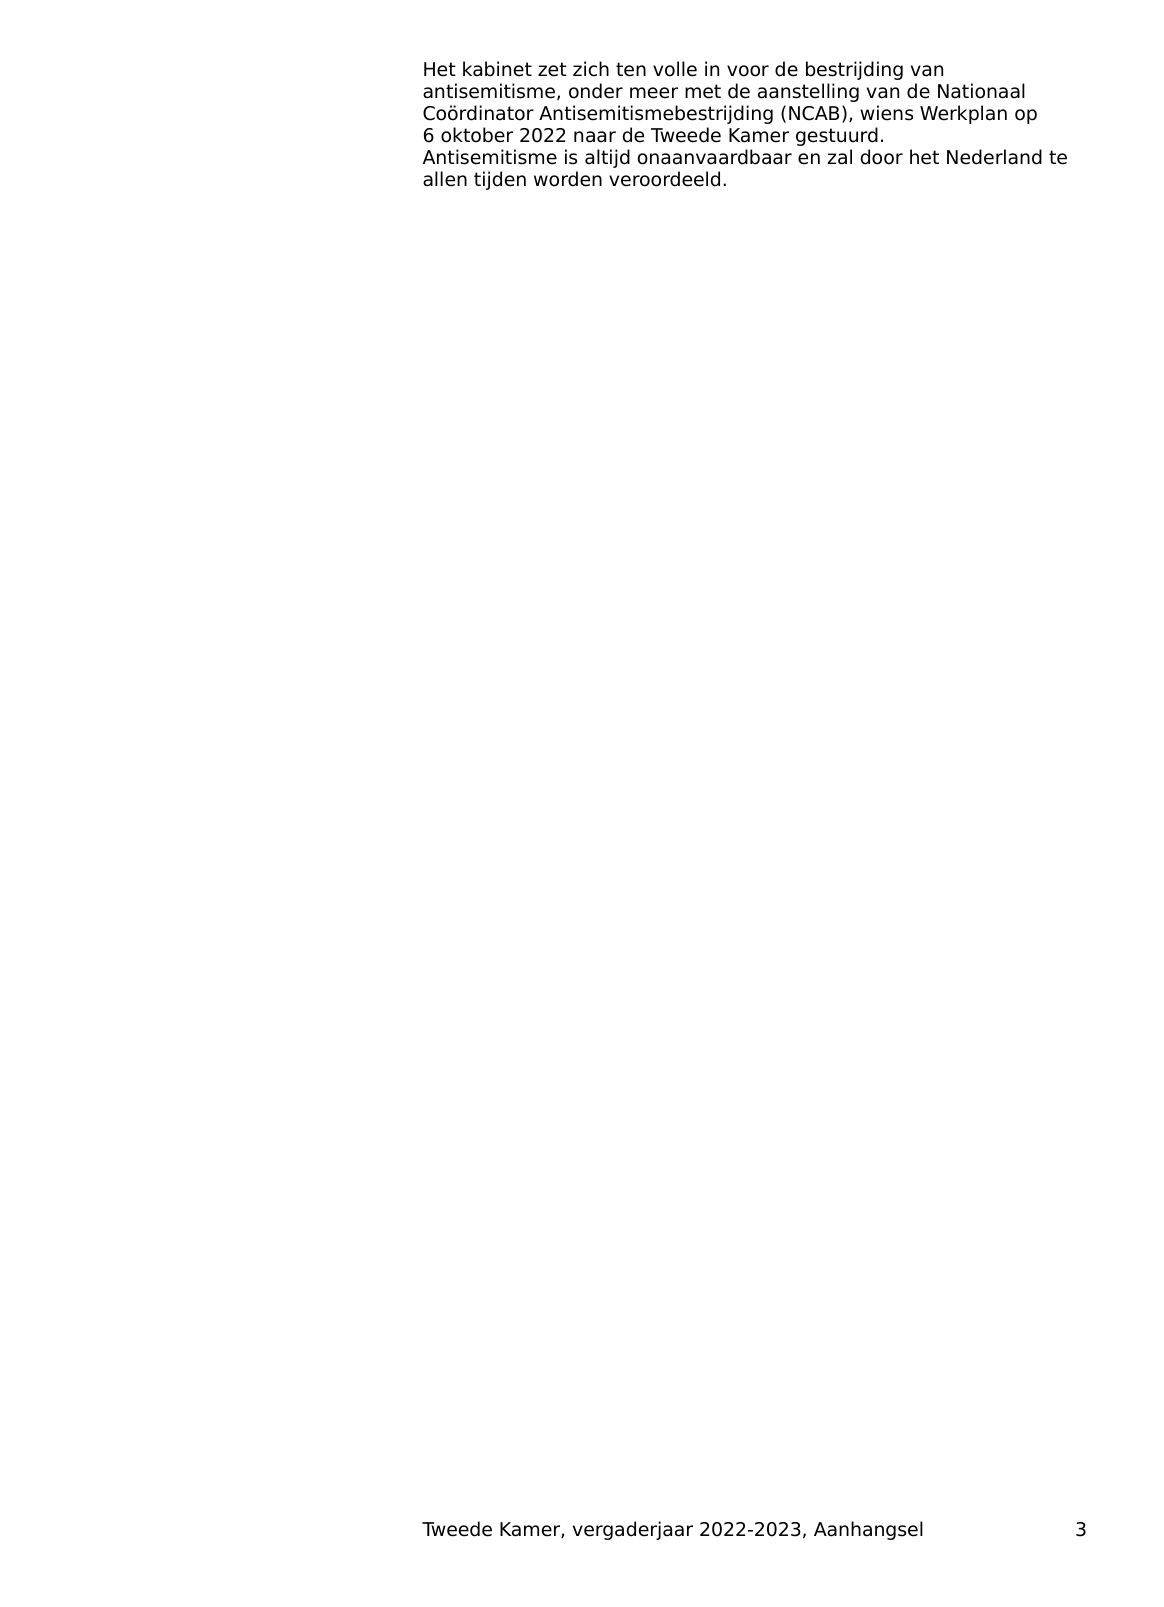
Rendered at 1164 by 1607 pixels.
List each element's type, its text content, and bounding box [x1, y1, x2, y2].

text Antisemitisme is altijd onaanvaardbaar en zal door het Nederland te allen tijden worden veroordeeld. [422, 147, 1087, 191]
text Het kabinet zet zich ten volle in voor de bestrijding van antisemitisme, onder meer met de aanstelling van de Nationaal Coördinator Antisemitismebestrijding (NCAB), wiens Werkplan op 6 oktober 2022 naar de Tweede Kamer gestuurd. [422, 59, 1087, 147]
